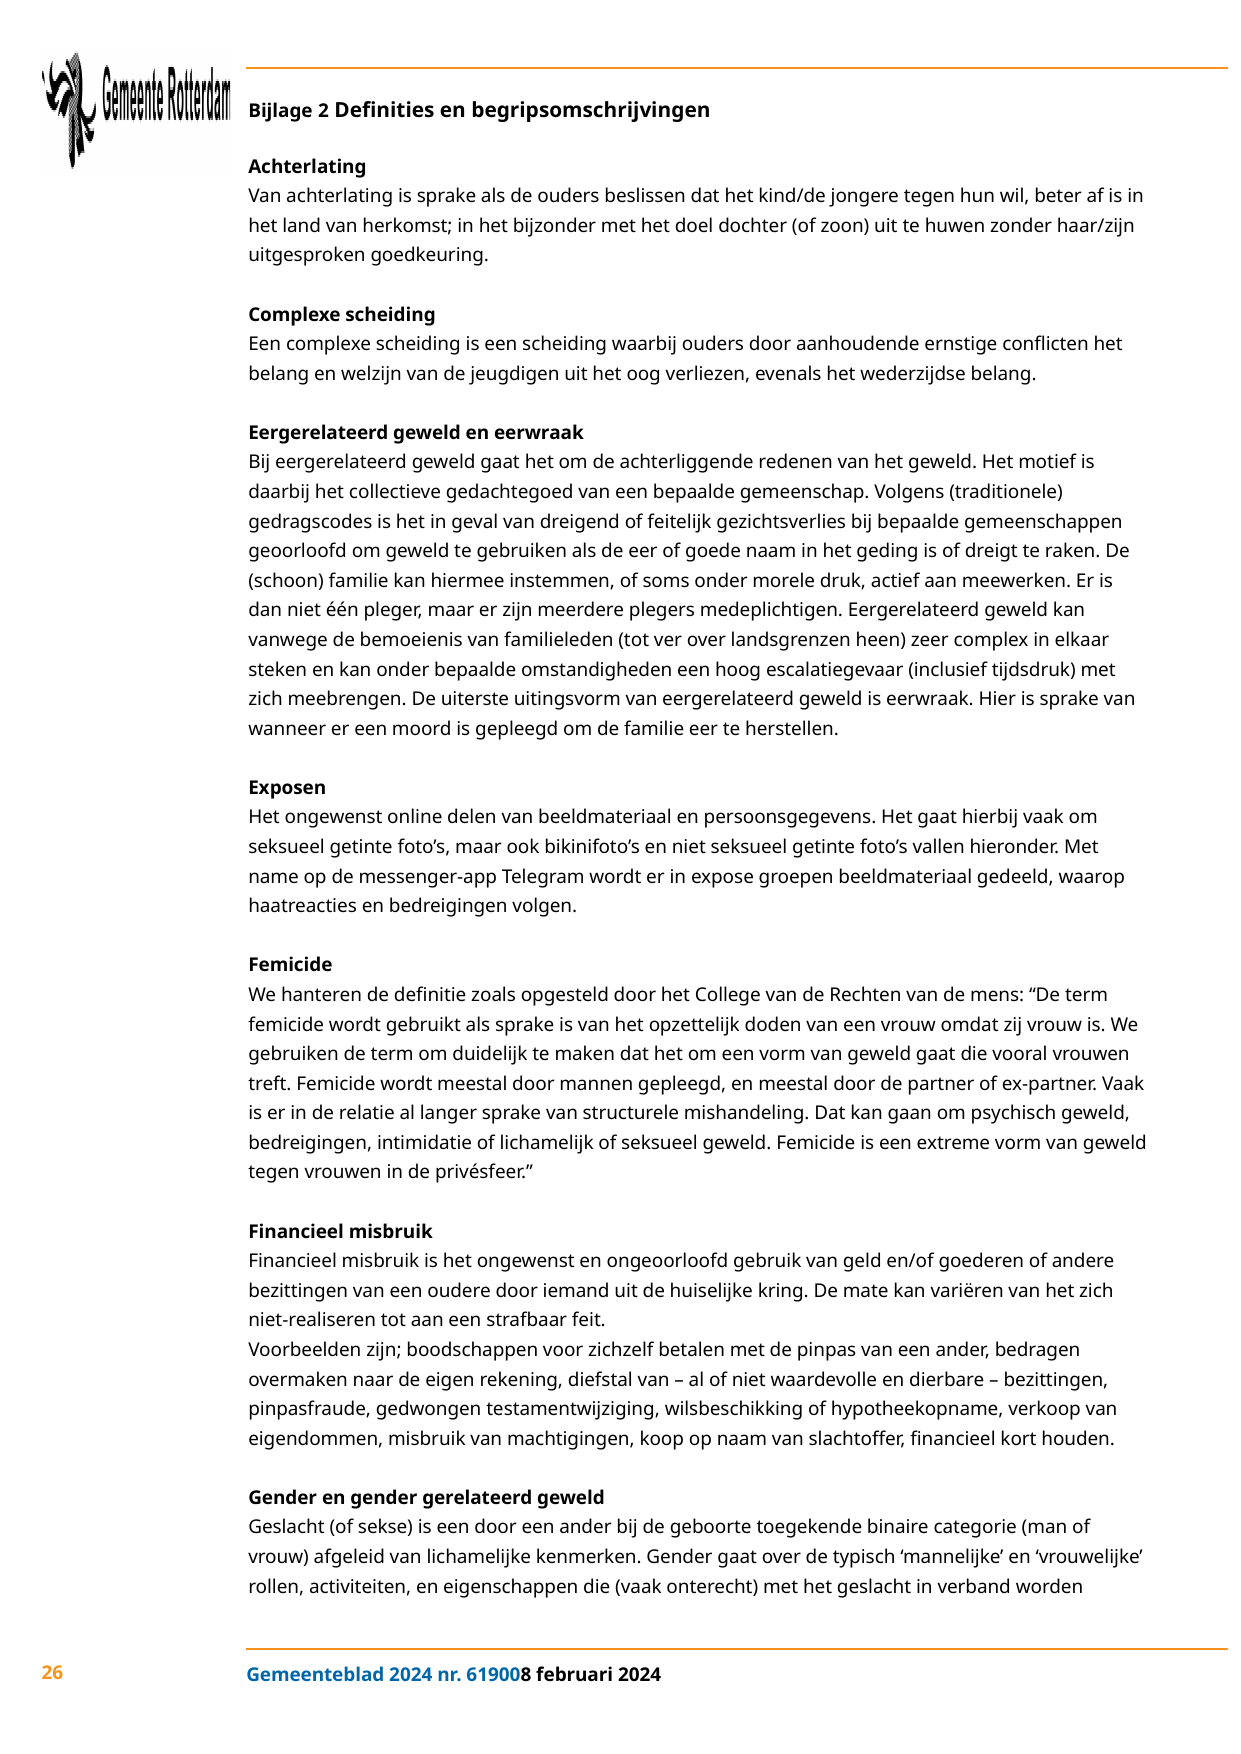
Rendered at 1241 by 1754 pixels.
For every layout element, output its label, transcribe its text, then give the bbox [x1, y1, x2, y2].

text Eergerelateerd geweld en eerwraak [248, 419, 1152, 445]
text Financieel misbruik is het ongewenst en ongeoorloofd gebruik van geld en/of goederen of andere bezittingen van een oudere door iemand uit de huiselijke kring. De mate kan variëren van het zich niet-realiseren tot aan een strafbaar feit. [248, 1247, 1152, 1332]
text Complexe scheiding [248, 301, 1152, 327]
text Een complexe scheiding is een scheiding waarbij ouders door aanhoudende ernstige conflicten het belang en welzijn van de jeugdigen uit het oog verliezen, evenals het wederzijdse belang. [248, 330, 1152, 386]
text Femicide [248, 952, 1152, 977]
text Exposen [248, 774, 1152, 800]
text Financieel misbruik [248, 1218, 1152, 1244]
picture [41, 47, 231, 172]
text Voorbeelden zijn; boodschappen voor zichzelf betalen met de pinpas van een ander, bedragen overmaken naar de eigen rekening, diefstal van – al of niet waardevolle en dierbare – bezittingen, pinpasfraude, gedwongen testamentwijziging, wilsbeschikking of hypotheekopname, verkoop van eigendommen, misbruik van machtigingen, koop op naam van slachtoffer, financieel kort houden. [248, 1336, 1152, 1451]
text Gender en gender gerelateerd geweld [248, 1484, 1152, 1510]
text Geslacht (of sekse) is een door een ander bij de geboorte toegekende binaire categorie (man of vrouw) afgeleid van lichamelijke kenmerken. Gender gaat over de typisch ‘mannelijke’ en ‘vrouwelijke’ rollen, activiteiten, en eigenschappen die (vaak onterecht) met het geslacht in verband worden [248, 1514, 1152, 1599]
text Het ongewenst online delen van beeldmateriaal en persoonsgegevens. Het gaat hierbij vaak om seksueel getinte foto’s, maar ook bikinifoto’s en niet seksueel getinte foto’s vallen hieronder. Met name op de messenger-app Telegram wordt er in expose groepen beeldmateriaal gedeeld, waarop haatreacties en bedreigingen volgen. [248, 804, 1152, 918]
text Van achterlating is sprake als de ouders beslissen dat het kind/de jongere tegen hun wil, beter af is in het land van herkomst; in het bijzonder met het doel dochter (of zoon) uit te huwen zonder haar/zijn uitgesproken goedkeuring. [248, 182, 1152, 267]
text Bijlage 2 Definities en begripsomschrijvingen [248, 95, 1152, 123]
text Achterlating [248, 153, 1152, 179]
text Bij eergerelateerd geweld gaat het om de achterliggende redenen van het geweld. Het motief is daarbij het collectieve gedachtegoed van een bepaalde gemeenschap. Volgens (traditionele) gedragscodes is het in geval van dreigend of feitelijk gezichtsverlies bij bepaalde gemeenschappen geoorloofd om geweld te gebruiken als de eer of goede naam in het geding is of dreigt te raken. De (schoon) familie kan hiermee instemmen, of soms onder morele druk, actief aan meewerken. Er is dan niet één pleger, maar er zijn meerdere plegers medeplichtigen. Eergerelateerd geweld kan vanwege de bemoeienis van familieleden (tot ver over landsgrenzen heen) zeer complex in elkaar steken en kan onder bepaalde omstandigheden een hoog escalatiegevaar (inclusief tijdsdruk) met zich meebrengen. De uiterste uitingsvorm van eergerelateerd geweld is eerwraak. Hier is sprake van wanneer er een moord is gepleegd om de familie eer te herstellen. [248, 449, 1152, 741]
text We hanteren de definitie zoals opgesteld door het College van de Rechten van de mens: “De term femicide wordt gebruikt als sprake is van het opzettelijk doden van een vrouw omdat zij vrouw is. We gebruiken de term om duidelijk te maken dat het om een vorm van geweld gaat die vooral vrouwen treft. Femicide wordt meestal door mannen gepleegd, en meestal door de partner of ex-partner. Vaak is er in de relatie al langer sprake van structurele mishandeling. Dat kan gaan om psychisch geweld, bedreigingen, intimidatie of lichamelijk of seksueel geweld. Femicide is een extreme vorm van geweld tegen vrouwen in de privésfeer.” [248, 981, 1152, 1184]
